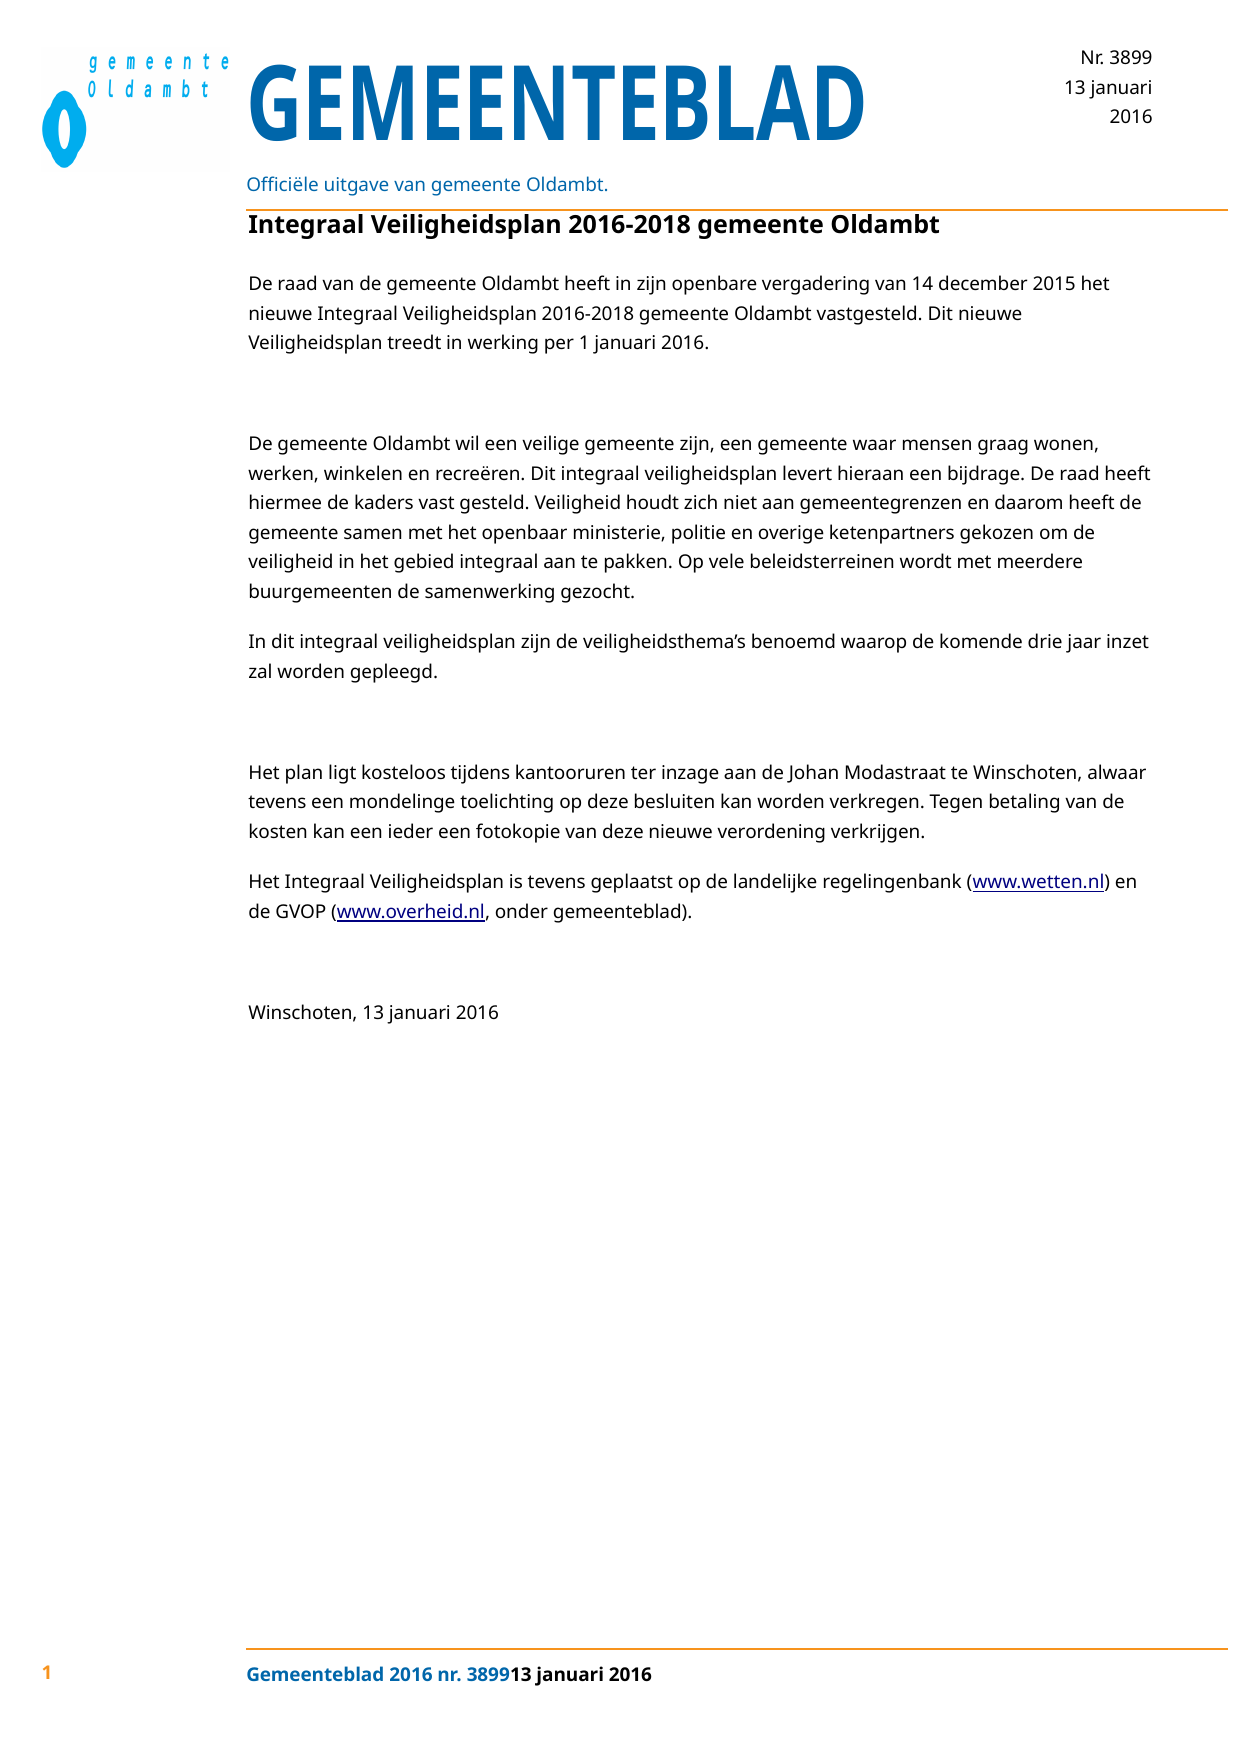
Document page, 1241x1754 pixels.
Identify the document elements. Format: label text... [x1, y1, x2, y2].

text De raad van de gemeente Oldambt heeft in zijn openbare vergadering van 14 december 2015 het nieuwe Integraal Veiligheidsplan 2016-2018 gemeente Oldambt vastgesteld. Dit nieuwe Veiligheidsplan treedt in werking per 1 januari 2016. [248, 270, 1152, 355]
text Integraal Veiligheidsplan 2016-2018 gemeente Oldambt [248, 211, 1152, 241]
text Het plan ligt kosteloos tijdens kantooruren ter inzage aan de Johan Modastraat te Winschoten, alwaar tevens een mondelinge toelichting op deze besluiten kan worden verkregen. Tegen betaling van de kosten kan een ieder een fotokopie van deze nieuwe verordening verkrijgen. [248, 759, 1152, 844]
picture [41, 47, 231, 172]
text Het Integraal Veiligheidsplan is tevens geplaatst op de landelijke regelingenbank (www.wetten.nl) en de GVOP (www.overheid.nl, onder gemeenteblad). [248, 869, 1152, 924]
text De gemeente Oldambt wil een veilige gemeente zijn, een gemeente waar mensen graag wonen, werken, winkelen en recreëren. Dit integraal veiligheidsplan levert hieraan een bijdrage. De raad heeft hiermee de kaders vast gesteld. Veiligheid houdt zich niet aan gemeentegrenzen en daarom heeft de gemeente samen met het openbaar ministerie, politie en overige ketenpartners gekozen om de veiligheid in het gebied integraal aan te pakken. Op vele beleidsterreinen wordt met meerdere buurgemeenten de samenwerking gezocht. [248, 430, 1152, 604]
text Winschoten, 13 januari 2016 [248, 999, 1152, 1025]
text In dit integraal veiligheidsplan zijn de veiligheidsthema’s benoemd waarop de komende drie jaar inzet zal worden gepleegd. [248, 629, 1152, 684]
